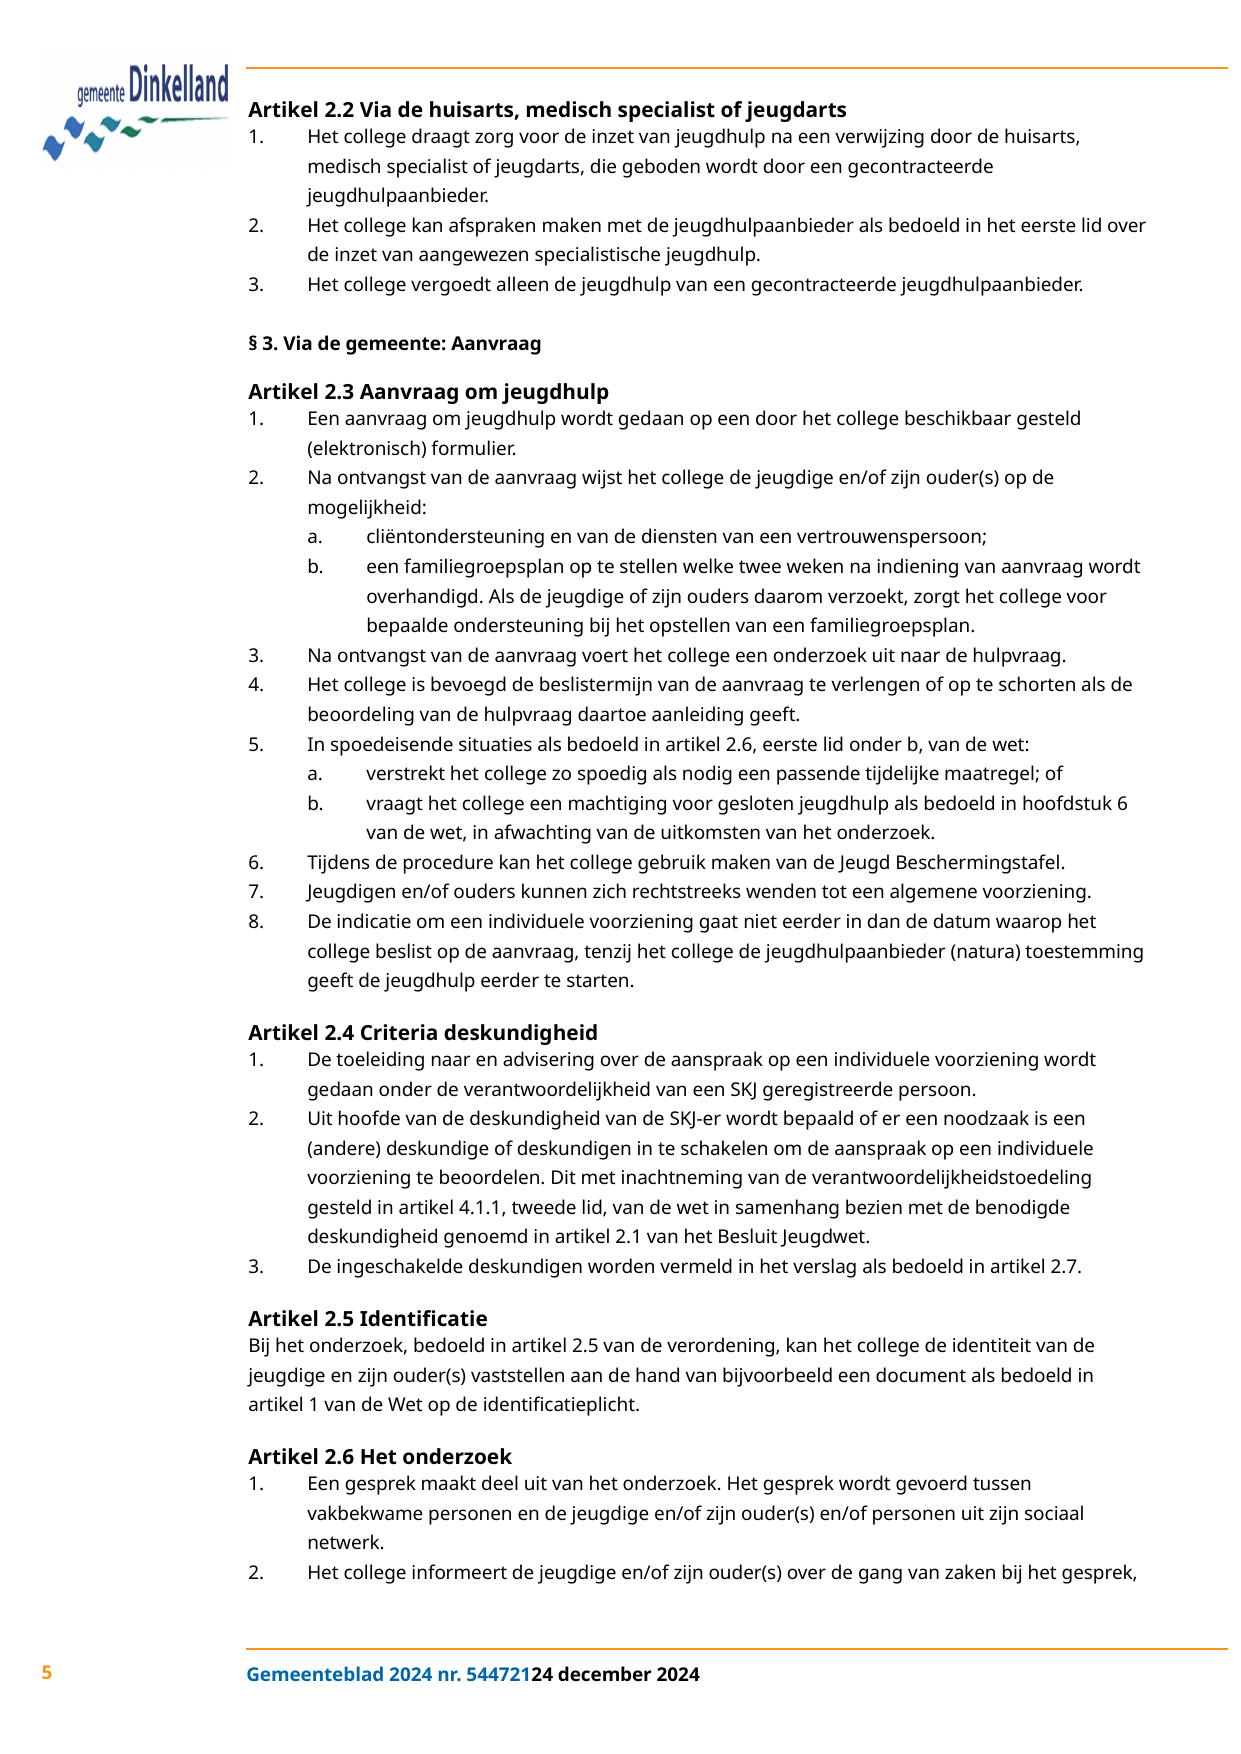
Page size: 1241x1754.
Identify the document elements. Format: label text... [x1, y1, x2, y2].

text Artikel 2.5 Identificatie [248, 1304, 1152, 1332]
list Na ontvangst van de aanvraag voert het college een onderzoek uit naar de hulpvraag. [248, 642, 1152, 668]
text Artikel 2.4 Criteria deskundigheid [248, 1018, 1152, 1046]
list cliëntondersteuning en van de diensten van een vertrouwenspersoon; [307, 524, 1152, 549]
text Artikel 2.2 Via de huisarts, medisch specialist of jeugdarts [248, 95, 1152, 123]
list vraagt het college een machtiging voor gesloten jeugdhulp als bedoeld in hoofdstuk 6 van de wet, in afwachting van de uitkomsten van het onderzoek. [307, 790, 1152, 845]
list Tijdens de procedure kan het college gebruik maken van de Jeugd Beschermingstafel. [248, 849, 1152, 875]
text § 3. Via de gemeente: Aanvraag [248, 330, 1152, 356]
list Een aanvraag om jeugdhulp wordt gedaan op een door het college beschikbaar gesteld (elektronisch) formulier. [248, 405, 1152, 461]
text Artikel 2.6 Het onderzoek [248, 1442, 1152, 1470]
list De ingeschakelde deskundigen worden vermeld in het verslag als bedoeld in artikel 2.7. [248, 1253, 1152, 1279]
list verstrekt het college zo spoedig als nodig een passende tijdelijke maatregel; of [307, 760, 1152, 786]
list Een gesprek maakt deel uit van het onderzoek. Het gesprek wordt gevoerd tussen vakbekwame personen en de jeugdige en/of zijn ouder(s) en/of personen uit zijn sociaal netwerk. [248, 1470, 1152, 1555]
list De indicatie om een individuele voorziening gaat niet eerder in dan de datum waarop het college beslist op de aanvraag, tenzij het college de jeugdhulpaanbieder (natura) toestemming geeft de jeugdhulp eerder te starten. [248, 908, 1152, 993]
list In spoedeisende situaties als bedoeld in artikel 2.6, eerste lid onder b, van de wet: [248, 731, 1152, 756]
list Jeugdigen en/of ouders kunnen zich rechtstreeks wenden tot een algemene voorziening. [248, 879, 1152, 904]
text Bij het onderzoek, bedoeld in artikel 2.5 van de verordening, kan het college de identiteit van de jeugdige en zijn ouder(s) vaststellen aan de hand van bijvoorbeeld een document als bedoeld in artikel 1 van de Wet op de identificatieplicht. [248, 1332, 1152, 1417]
list Het college kan afspraken maken met de jeugdhulpaanbieder als bedoeld in het eerste lid over de inzet van aangewezen specialistische jeugdhulp. [248, 212, 1152, 267]
list Uit hoofde van de deskundigheid van de SKJ-er wordt bepaald of er een noodzaak is een (andere) deskundige of deskundigen in te schakelen om de aanspraak op een individuele voorziening te beoordelen. Dit met inachtneming van de verantwoordelijkheidstoedeling gesteld in artikel 4.1.1, tweede lid, van de wet in samenhang bezien met de benodigde deskundigheid genoemd in artikel 2.1 van het Besluit Jeugdwet. [248, 1105, 1152, 1249]
list Het college informeert de jeugdige en/of zijn ouder(s) over de gang van zaken bij het gesprek, [248, 1559, 1152, 1585]
list Het college is bevoegd de beslistermijn van de aanvraag te verlengen of op te schorten als de beoordeling van de hulpvraag daartoe aanleiding geeft. [248, 672, 1152, 727]
text Artikel 2.3 Aanvraag om jeugdhulp [248, 377, 1152, 405]
list Het college vergoedt alleen de jeugdhulp van een gecontracteerde jeugdhulpaanbieder. [248, 271, 1152, 297]
list Het college draagt zorg voor de inzet van jeugdhulp na een verwijzing door de huisarts, medisch specialist of jeugdarts, die geboden wordt door een gecontracteerde jeugdhulpaanbieder. [248, 123, 1152, 208]
list De toeleiding naar en advisering over de aanspraak op een individuele voorziening wordt gedaan onder de verantwoordelijkheid van een SKJ geregistreerde persoon. [248, 1046, 1152, 1102]
list een familiegroepsplan op te stellen welke twee weken na indiening van aanvraag wordt overhandigd. Als de jeugdige of zijn ouders daarom verzoekt, zorgt het college voor bepaalde ondersteuning bij het opstellen van een familiegroepsplan. [307, 553, 1152, 638]
list Na ontvangst van de aanvraag wijst het college de jeugdige en/of zijn ouder(s) op de mogelijkheid: [248, 464, 1152, 520]
picture [41, 47, 231, 172]
